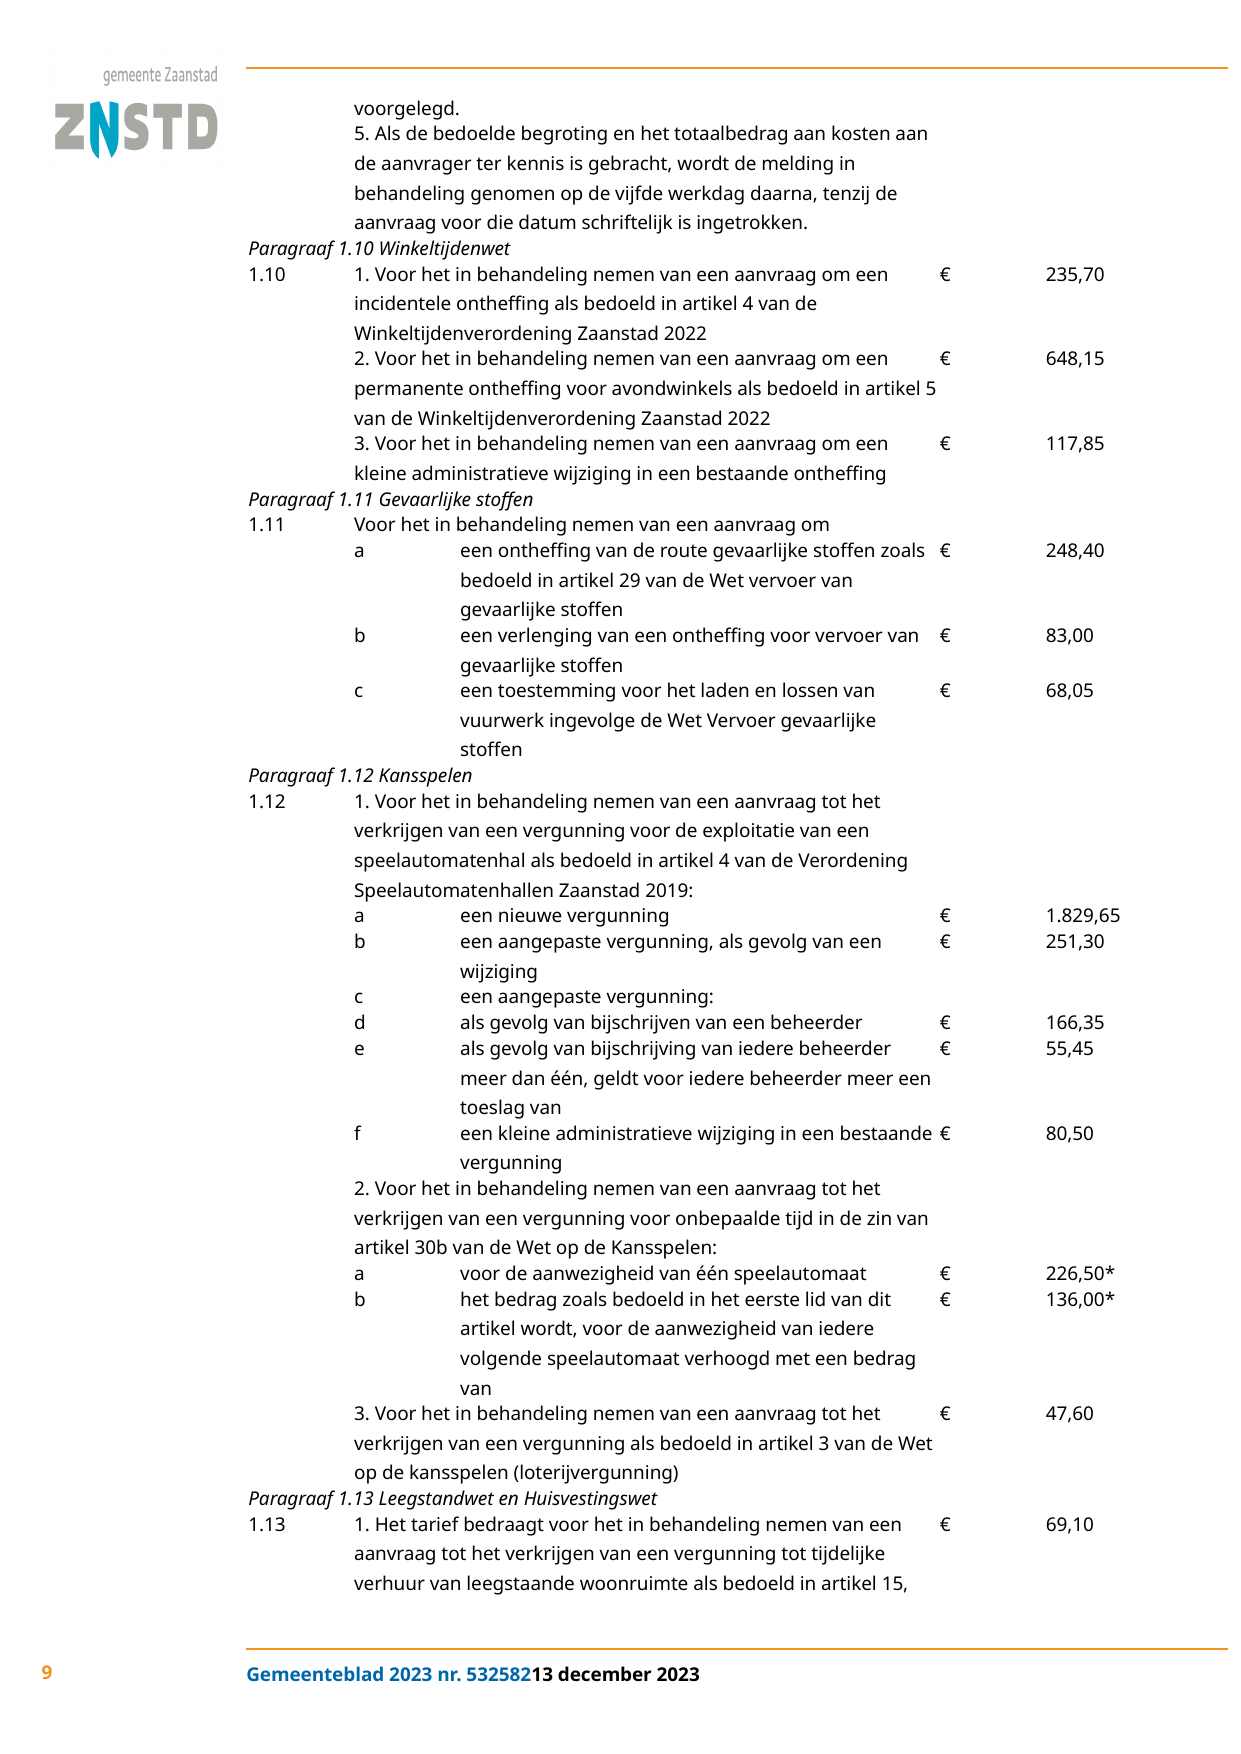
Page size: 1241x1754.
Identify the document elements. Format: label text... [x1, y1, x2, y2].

table_cell [940, 1175, 1046, 1260]
table_cell 5. Als de bedoelde begroting en het totaalbedrag aan kosten aan de aanvrager ter kennis is gebracht, wordt de melding in behandeling genomen op de vijfde werkdag daarna, tenzij de aanvraag voor die datum schriftelijk is ingetrokken. [354, 121, 939, 235]
table_cell [1046, 984, 1152, 1009]
table_cell 83,00 [1046, 622, 1152, 677]
table_cell [248, 622, 354, 677]
table_cell 166,35 [1046, 1009, 1152, 1035]
table_cell € [940, 346, 1046, 431]
table_cell € [940, 1400, 1046, 1485]
table_cell [248, 1400, 354, 1485]
table_cell 1. Voor het in behandeling nemen van een aanvraag om een incidentele ontheffing als bedoeld in artikel 4 van de Winkeltijdenverordening Zaanstad 2022 [354, 261, 939, 346]
table_cell een aangepaste vergunning: [460, 984, 939, 1009]
table_cell € [940, 1035, 1046, 1120]
table_cell 3. Voor het in behandeling nemen van een aanvraag om een kleine administratieve wijziging in een bestaande ontheffing [354, 431, 939, 486]
table_cell Voor het in behandeling nemen van een aanvraag om [354, 512, 1152, 537]
table_cell 1.12 [248, 788, 354, 903]
table_cell als gevolg van bijschrijving van iedere beheerder meer dan één, geldt voor iedere beheerder meer een toeslag van [460, 1035, 939, 1120]
table_cell [248, 903, 354, 928]
table_cell b [354, 1286, 460, 1400]
table_cell [248, 346, 354, 431]
table_cell 3. Voor het in behandeling nemen van een aanvraag tot het verkrijgen van een vergunning als bedoeld in artikel 3 van de Wet op de kansspelen (loterijvergunning) [354, 1400, 939, 1485]
table_cell f [354, 1120, 460, 1175]
table_cell [1046, 788, 1152, 903]
table_cell € [940, 431, 1046, 486]
table_cell voorgelegd. [354, 95, 939, 121]
table_cell 235,70 [1046, 261, 1152, 346]
table_cell [248, 928, 354, 984]
table_cell € [940, 1260, 1046, 1286]
table_cell als gevolg van bijschrijven van een beheerder [460, 1009, 939, 1035]
table_cell 80,50 [1046, 1120, 1152, 1175]
table_cell 1.10 [248, 261, 354, 346]
table_cell 47,60 [1046, 1400, 1152, 1485]
table_cell [940, 788, 1046, 903]
table_cell [1046, 95, 1152, 121]
table_cell [248, 1175, 354, 1260]
table_cell [1046, 121, 1152, 235]
table_cell 251,30 [1046, 928, 1152, 984]
table_cell € [940, 622, 1046, 677]
table_cell 117,85 [1046, 431, 1152, 486]
table_cell 648,15 [1046, 346, 1152, 431]
table_cell [248, 678, 354, 762]
table_cell 2. Voor het in behandeling nemen van een aanvraag tot het verkrijgen van een vergunning voor onbepaalde tijd in de zin van artikel 30b van de Wet op de Kansspelen: [354, 1175, 939, 1260]
table_cell Paragraaf 1.13 Leegstandwet en Huisvestingswet [248, 1485, 1152, 1511]
table_cell 2. Voor het in behandeling nemen van een aanvraag om een permanente ontheffing voor avondwinkels als bedoeld in artikel 5 van de Winkeltijdenverordening Zaanstad 2022 [354, 346, 939, 431]
table_cell [248, 1035, 354, 1120]
table_cell [1046, 1175, 1152, 1260]
table_cell € [940, 678, 1046, 762]
table_cell [248, 537, 354, 622]
table_cell [248, 1286, 354, 1400]
table_cell [248, 1260, 354, 1286]
table_cell € [940, 1286, 1046, 1400]
table_cell a [354, 903, 460, 928]
table_cell 68,05 [1046, 678, 1152, 762]
table_cell 1.13 [248, 1511, 354, 1596]
table_cell [248, 95, 354, 121]
table_cell 248,40 [1046, 537, 1152, 622]
table_cell [248, 984, 354, 1009]
table_cell een aangepaste vergunning, als gevolg van een wijziging [460, 928, 939, 984]
table_cell [248, 431, 354, 486]
table_cell 1. Het tarief bedraagt voor het in behandeling nemen van een aanvraag tot het verkrijgen van een vergunning tot tijdelijke verhuur van leegstaande woonruimte als bedoeld in artikel 15, [354, 1511, 939, 1596]
table_cell b [354, 622, 460, 677]
table_cell 1.829,65 [1046, 903, 1152, 928]
table_cell 55,45 [1046, 1035, 1152, 1120]
table_cell een toestemming voor het laden en lossen van vuurwerk ingevolge de Wet Vervoer gevaarlijke stoffen [460, 678, 939, 762]
table_cell € [940, 537, 1046, 622]
table_cell [940, 984, 1046, 1009]
table_cell 136,00* [1046, 1286, 1152, 1400]
table_cell b [354, 928, 460, 984]
table_cell het bedrag zoals bedoeld in het eerste lid van dit artikel wordt, voor de aanwezigheid van iedere volgende speelautomaat verhoogd met een bedrag van [460, 1286, 939, 1400]
table_cell € [940, 928, 1046, 984]
table_cell een verlenging van een ontheffing voor vervoer van gevaarlijke stoffen [460, 622, 939, 677]
table_cell € [940, 261, 1046, 346]
table_cell een kleine administratieve wijziging in een bestaande vergunning [460, 1120, 939, 1175]
table_cell voor de aanwezigheid van één speelautomaat [460, 1260, 939, 1286]
table_cell [248, 121, 354, 235]
table_cell een ontheffing van de route gevaarlijke stoffen zoals bedoeld in artikel 29 van de Wet vervoer van gevaarlijke stoffen [460, 537, 939, 622]
table_cell [248, 1009, 354, 1035]
table_cell Paragraaf 1.10 Winkeltijdenwet [248, 235, 1152, 261]
table_cell € [940, 1009, 1046, 1035]
picture [41, 47, 231, 172]
table_cell e [354, 1035, 460, 1120]
table_cell c [354, 984, 460, 1009]
table_cell € [940, 903, 1046, 928]
table_cell Paragraaf 1.12 Kansspelen [248, 763, 1152, 788]
table_cell a [354, 1260, 460, 1286]
table_cell [248, 1120, 354, 1175]
table_cell a [354, 537, 460, 622]
table_cell [940, 121, 1046, 235]
table_cell 69,10 [1046, 1511, 1152, 1596]
table_cell een nieuwe vergunning [460, 903, 939, 928]
table_cell € [940, 1511, 1046, 1596]
table_cell 1.11 [248, 512, 354, 537]
table_cell c [354, 678, 460, 762]
table_cell 226,50* [1046, 1260, 1152, 1286]
table_cell € [940, 1120, 1046, 1175]
table_cell 1. Voor het in behandeling nemen van een aanvraag tot het verkrijgen van een vergunning voor de exploitatie van een speelautomatenhal als bedoeld in artikel 4 van de Verordening Speelautomatenhallen Zaanstad 2019: [354, 788, 939, 903]
table_cell Paragraaf 1.11 Gevaarlijke stoffen [248, 486, 1152, 512]
table_cell [940, 95, 1046, 121]
table_cell d [354, 1009, 460, 1035]
